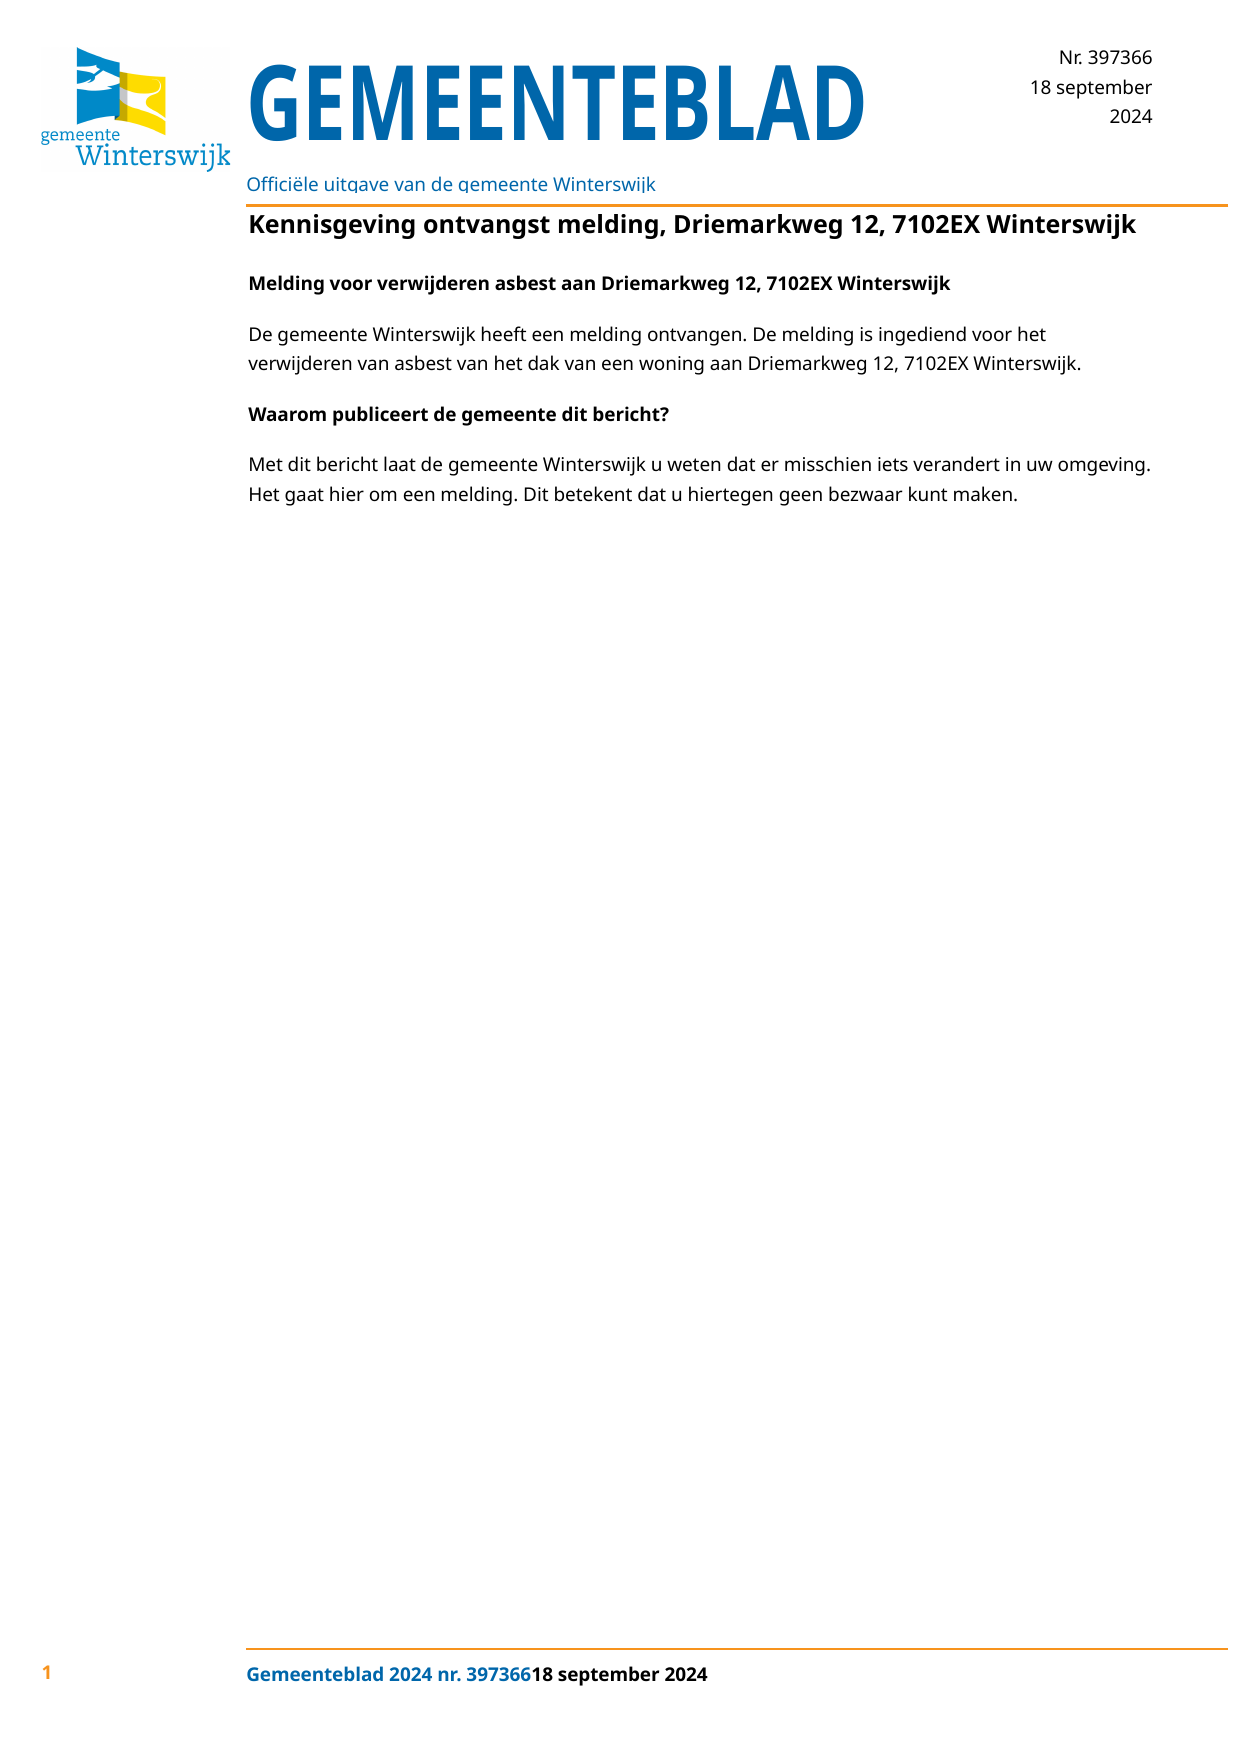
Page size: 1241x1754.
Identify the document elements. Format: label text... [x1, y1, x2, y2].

picture [41, 47, 231, 172]
text Melding voor verwijderen asbest aan Driemarkweg 12, 7102EX Winterswijk [248, 270, 1152, 296]
text Waarom publiceert de gemeente dit bericht? [248, 401, 1152, 426]
text Kennisgeving ontvangst melding, Driemarkweg 12, 7102EX Winterswijk [248, 207, 1152, 241]
picture [225, 153, 231, 162]
text Met dit bericht laat de gemeente Winterswijk u weten dat er misschien iets verandert in uw omgeving. Het gaat hier om een melding. Dit betekent dat u hiertegen geen bezwaar kunt maken. [248, 451, 1152, 506]
text De gemeente Winterswijk heeft een melding ontvangen. De melding is ingediend voor het verwijderen van asbest van het dak van een woning aan Driemarkweg 12, 7102EX Winterswijk. [248, 321, 1152, 376]
